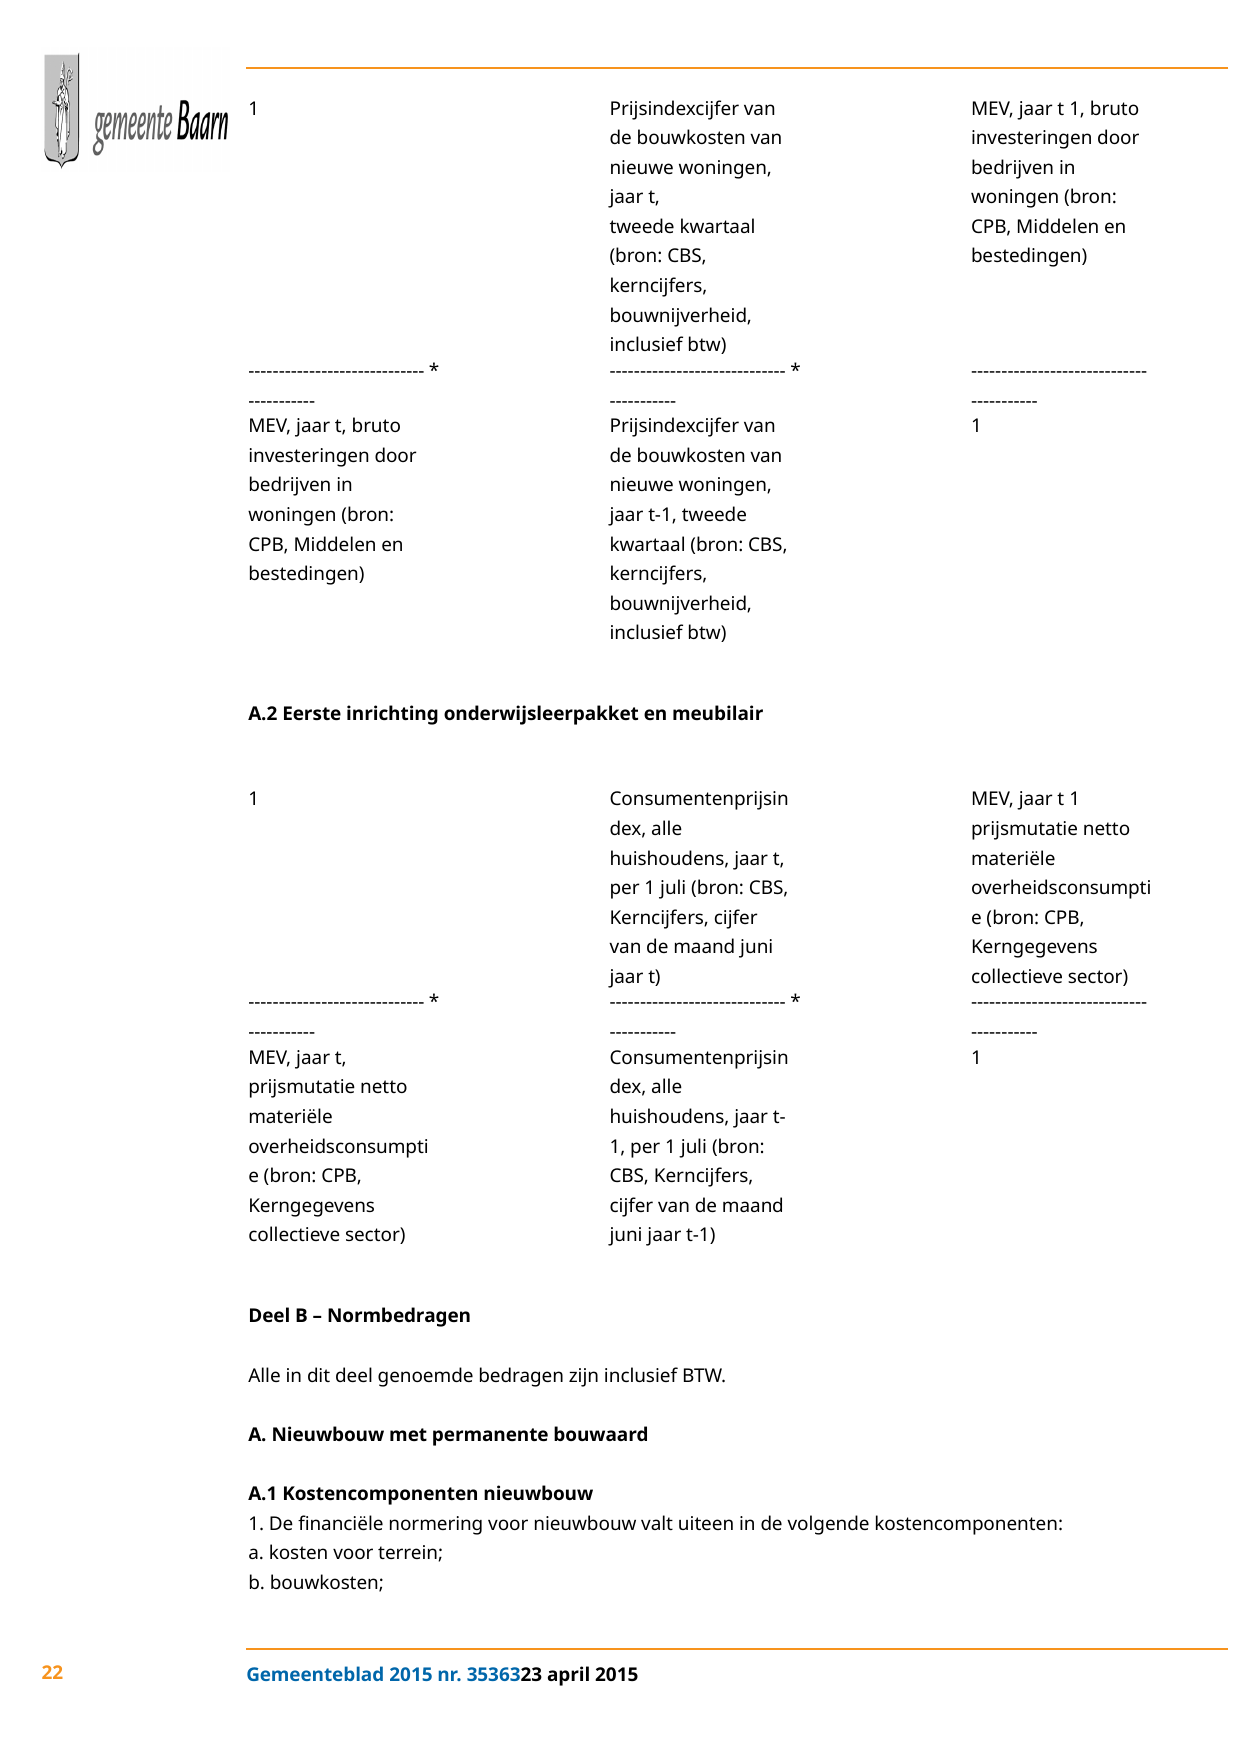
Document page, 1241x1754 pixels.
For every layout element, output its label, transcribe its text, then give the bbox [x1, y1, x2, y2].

table_cell ---------------------------------------- [609, 357, 790, 412]
table_header [790, 95, 971, 357]
table_cell [429, 1044, 609, 1247]
table_cell * [429, 357, 609, 412]
table_cell MEV, jaar t, prijsmutatie netto materiële overheidsconsumptie (bron: CPB, Kerngegevens collectieve sector) [248, 1044, 429, 1247]
text Deel B – Normbedragen [248, 1303, 1152, 1328]
table_cell Prijsindexcijfer van de bouwkosten van nieuwe woningen, jaar t-1, tweede kwartaal (bron: CBS, kerncijfers, bouwnijverheid, inclusief btw) [609, 413, 790, 645]
table_header 1 [248, 95, 429, 357]
text a. kosten voor terrein; [248, 1539, 1152, 1565]
table_cell [790, 1044, 971, 1247]
table_cell * [790, 357, 971, 412]
picture [41, 47, 231, 172]
text Alle in dit deel genoemde bedragen zijn inclusief BTW. [248, 1362, 1152, 1387]
table_cell ---------------------------------------- [248, 357, 429, 412]
table_header [790, 786, 971, 989]
table_header MEV, jaar t 1 prijsmutatie netto materiële overheidsconsumptie (bron: CPB, Kerngegevens collectieve sector) [971, 786, 1152, 989]
text A.2 Eerste inrichting onderwijsleerpakket en meubilair [248, 701, 1152, 726]
table_header [429, 95, 609, 357]
table_header Consumentenprijsindex, alle huishoudens, jaar t, per 1 juli (bron: CBS, Kerncijfers, cijfer van de maand juni jaar t) [609, 786, 790, 989]
table_cell 1 [971, 1044, 1152, 1247]
text 1. De financiële normering voor nieuwbouw valt uiteen in de volgende kostencomponenten: [248, 1510, 1152, 1535]
text A.1 Kostencomponenten nieuwbouw [248, 1480, 1152, 1506]
table_cell 1 [971, 413, 1152, 645]
table_cell * [429, 989, 609, 1044]
table_cell * [790, 989, 971, 1044]
table_header [429, 786, 609, 989]
table_cell ---------------------------------------- [971, 357, 1152, 412]
table_cell ---------------------------------------- [971, 989, 1152, 1044]
table_cell [429, 413, 609, 645]
table_cell ---------------------------------------- [248, 989, 429, 1044]
text b. bouwkosten; [248, 1569, 1152, 1594]
table_cell [790, 413, 971, 645]
text A. Nieuwbouw met permanente bouwaard [248, 1421, 1152, 1447]
table_cell Consumentenprijsindex, alle huishoudens, jaar t-1, per 1 juli (bron: CBS, Kerncijfers, cijfer van de maand juni jaar t-1) [609, 1044, 790, 1247]
table_header Prijsindexcijfer van de bouwkosten van nieuwe woningen, jaar t, tweede kwartaal (bron: CBS, kerncijfers, bouwnijverheid, inclusief btw) [609, 95, 790, 357]
table_cell MEV, jaar t, bruto investeringen door bedrijven in woningen (bron: CPB, Middelen en bestedingen) [248, 413, 429, 645]
table_cell ---------------------------------------- [609, 989, 790, 1044]
table_header MEV, jaar t 1, bruto investeringen door bedrijven in woningen (bron: CPB, Middelen en bestedingen) [971, 95, 1152, 357]
table_header 1 [248, 786, 429, 989]
